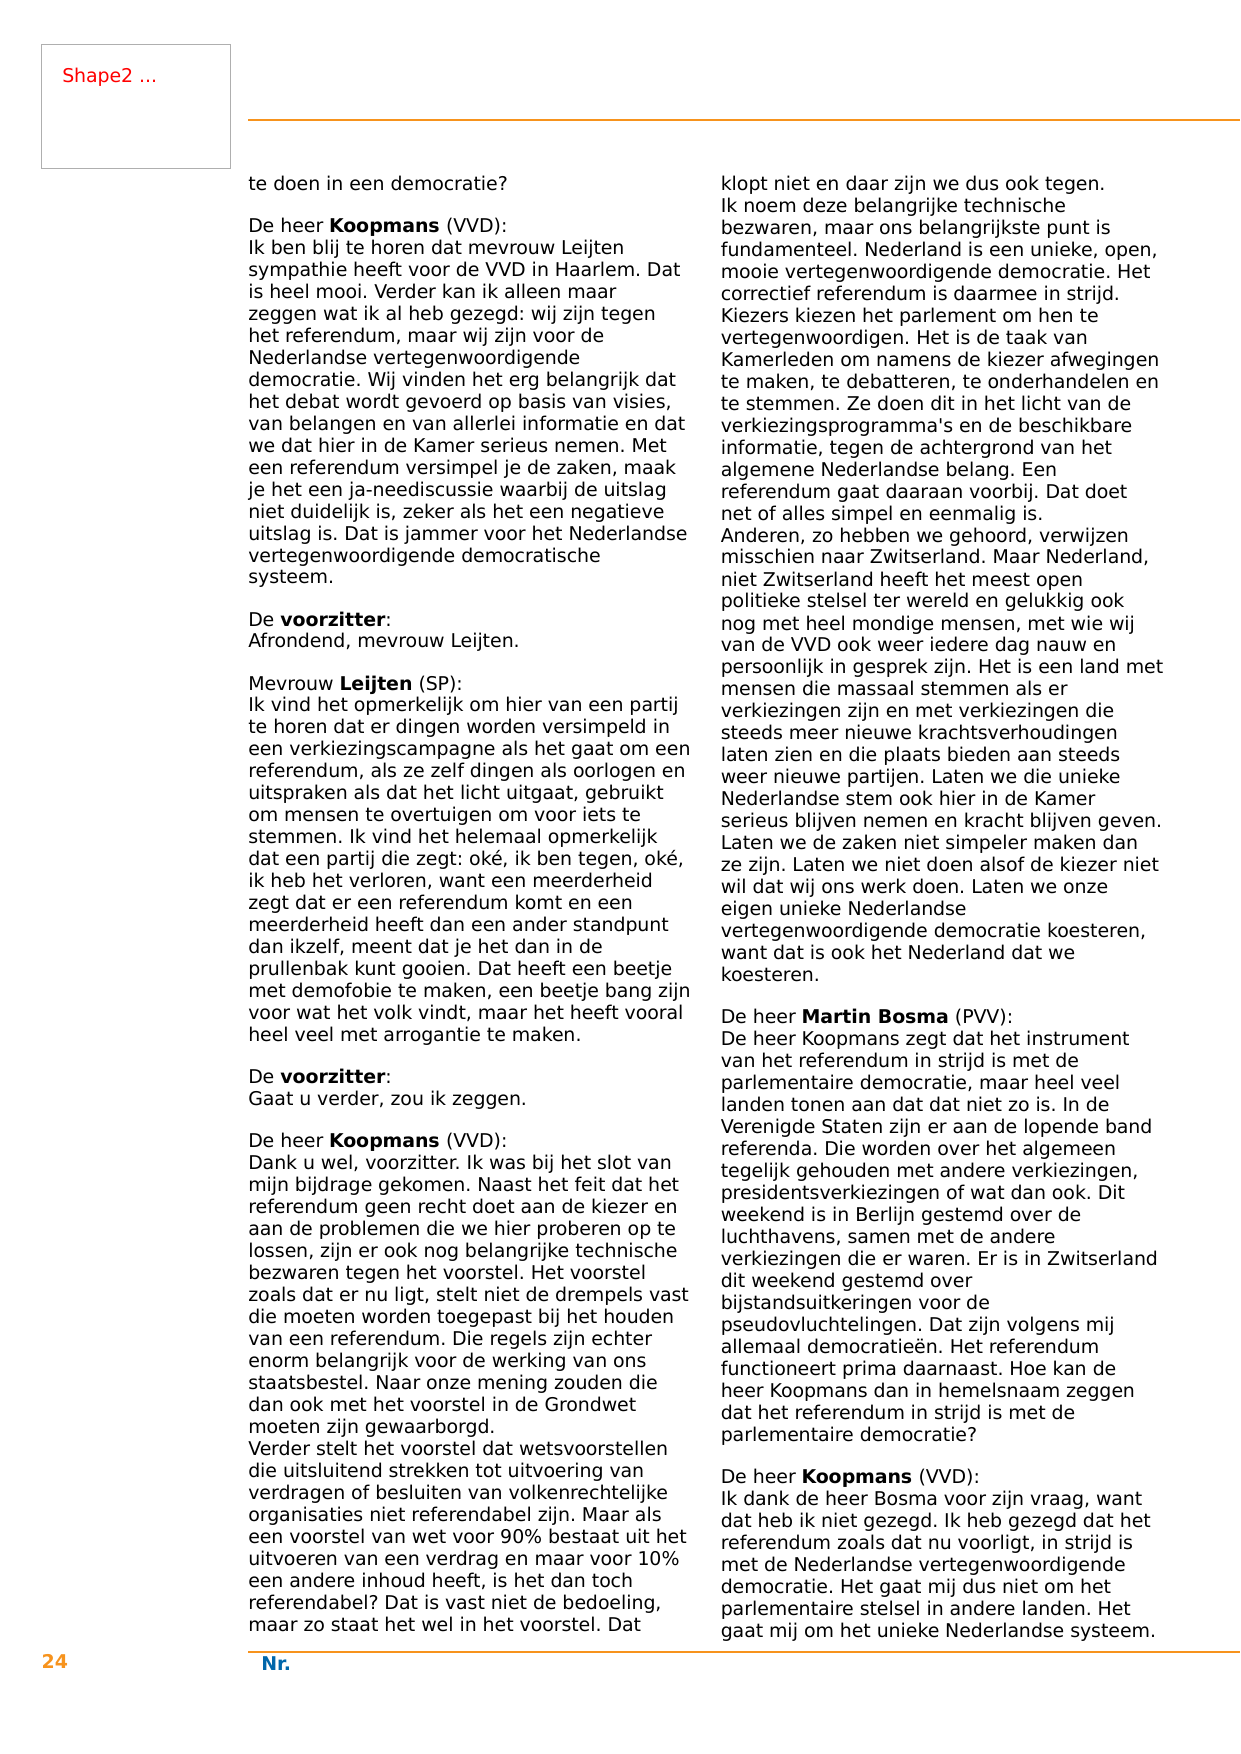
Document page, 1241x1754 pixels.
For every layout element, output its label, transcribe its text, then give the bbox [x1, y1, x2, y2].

text Ik dank de heer Bosma voor zijn vraag, want dat heb ik niet gezegd. Ik heb gezegd dat het referendum zoals dat nu voorligt, in strijd is met de Nederlandse vertegenwoordigende democratie. Het gaat mij dus niet om het parlementaire stelsel in andere landen. Het gaat mij om het unieke Nederlandse systeem. [721, 1488, 1163, 1641]
text De voorzitter: [248, 1066, 691, 1088]
text Mevrouw Leijten (SP): [248, 672, 691, 694]
text Anderen, zo hebben we gehoord, verwijzen misschien naar Zwitserland. Maar Nederland, niet Zwitserland heeft het meest open politieke stelsel ter wereld en gelukkig ook nog met heel mondige mensen, met wie wij van de VVD ook weer iedere dag nauw en persoonlijk in gesprek zijn. Het is een land met mensen die massaal stemmen als er verkiezingen zijn en met verkiezingen die steeds meer nieuwe krachtsverhoudingen laten zien en die plaats bieden aan steeds weer nieuwe partijen. Laten we die unieke Nederlandse stem ook hier in de Kamer serieus blijven nemen en kracht blijven geven. Laten we de zaken niet simpeler maken dan ze zijn. Laten we niet doen alsof de kiezer niet wil dat wij ons werk doen. Laten we onze eigen unieke Nederlandse vertegenwoordigende democratie koesteren, want dat is ook het Nederland dat we koesteren. [721, 524, 1163, 986]
text Verder stelt het voorstel dat wetsvoorstellen die uitsluitend strekken tot uitvoering van verdragen of besluiten van volkenrechtelijke organisaties niet referendabel zijn. Maar als een voorstel van wet voor 90% bestaat uit het uitvoeren van een verdrag en maar voor 10% een andere inhoud heeft, is het dan toch referendabel? Dat is vast niet de bedoeling, maar zo staat het wel in het voorstel. Dat [248, 1438, 691, 1636]
text Dank u wel, voorzitter. Ik was bij het slot van mijn bijdrage gekomen. Naast het feit dat het referendum geen recht doet aan de kiezer en aan de problemen die we hier proberen op te lossen, zijn er ook nog belangrijke technische bezwaren tegen het voorstel. Het voorstel zoals dat er nu ligt, stelt niet de drempels vast die moeten worden toegepast bij het houden van een referendum. Die regels zijn echter enorm belangrijk voor de werking van ons staatsbestel. Naar onze mening zouden die dan ook met het voorstel in de Grondwet moeten zijn gewaarborgd. [248, 1152, 691, 1438]
text Afrondend, mevrouw Leijten. [248, 630, 691, 652]
text Gaat u verder, zou ik zeggen. [248, 1088, 691, 1110]
text Ik ben blij te horen dat mevrouw Leijten sympathie heeft voor de VVD in Haarlem. Dat is heel mooi. Verder kan ik alleen maar zeggen wat ik al heb gezegd: wij zijn tegen het referendum, maar wij zijn voor de Nederlandse vertegenwoordigende democratie. Wij vinden het erg belangrijk dat het debat wordt gevoerd op basis van visies, van belangen en van allerlei informatie en dat we dat hier in de Kamer serieus nemen. Met een referendum versimpel je de zaken, maak je het een ja-neediscussie waarbij de uitslag niet duidelijk is, zeker als het een negatieve uitslag is. Dat is jammer voor het Nederlandse vertegenwoordigende democratische systeem. [248, 237, 691, 588]
text De heer Martin Bosma (PVV): [721, 1006, 1163, 1028]
text te doen in een democratie? [248, 173, 691, 195]
text Ik noem deze belangrijke technische bezwaren, maar ons belangrijkste punt is fundamenteel. Nederland is een unieke, open, mooie vertegenwoordigende democratie. Het correctief referendum is daarmee in strijd. Kiezers kiezen het parlement om hen te vertegenwoordigen. Het is de taak van Kamerleden om namens de kiezer afwegingen te maken, te debatteren, te onderhandelen en te stemmen. Ze doen dit in het licht van de verkiezingsprogramma's en de beschikbare informatie, tegen de achtergrond van het algemene Nederlandse belang. Een referendum gaat daaraan voorbij. Dat doet net of alles simpel en eenmalig is. [721, 195, 1163, 524]
text Ik vind het opmerkelijk om hier van een partij te horen dat er dingen worden versimpeld in een verkiezingscampagne als het gaat om een referendum, als ze zelf dingen als oorlogen en uitspraken als dat het licht uitgaat, gebruikt om mensen te overtuigen om voor iets te stemmen. Ik vind het helemaal opmerkelijk dat een partij die zegt: oké, ik ben tegen, oké, ik heb het verloren, want een meerderheid zegt dat er een referendum komt en een meerderheid heeft dan een ander standpunt dan ikzelf, meent dat je het dan in de prullenbak kunt gooien. Dat heeft een beetje met demofobie te maken, een beetje bang zijn voor wat het volk vindt, maar het heeft vooral heel veel met arrogantie te maken. [248, 694, 691, 1046]
text klopt niet en daar zijn we dus ook tegen. [721, 173, 1163, 195]
text De heer Koopmans (VVD): [248, 215, 691, 237]
text De heer Koopmans (VVD): [721, 1466, 1163, 1488]
text De heer Koopmans zegt dat het instrument van het referendum in strijd is met de parlementaire democratie, maar heel veel landen tonen aan dat dat niet zo is. In de Verenigde Staten zijn er aan de lopende band referenda. Die worden over het algemeen tegelijk gehouden met andere verkiezingen, presidentsverkiezingen of wat dan ook. Dit weekend is in Berlijn gestemd over de luchthavens, samen met de andere verkiezingen die er waren. Er is in Zwitserland dit weekend gestemd over bijstandsuitkeringen voor de pseudovluchtelingen. Dat zijn volgens mij allemaal democratieën. Het referendum functioneert prima daarnaast. Hoe kan de heer Koopmans dan in hemelsnaam zeggen dat het referendum in strijd is met de parlementaire democratie? [721, 1028, 1163, 1446]
text De voorzitter: [248, 608, 691, 630]
text De heer Koopmans (VVD): [248, 1130, 691, 1152]
